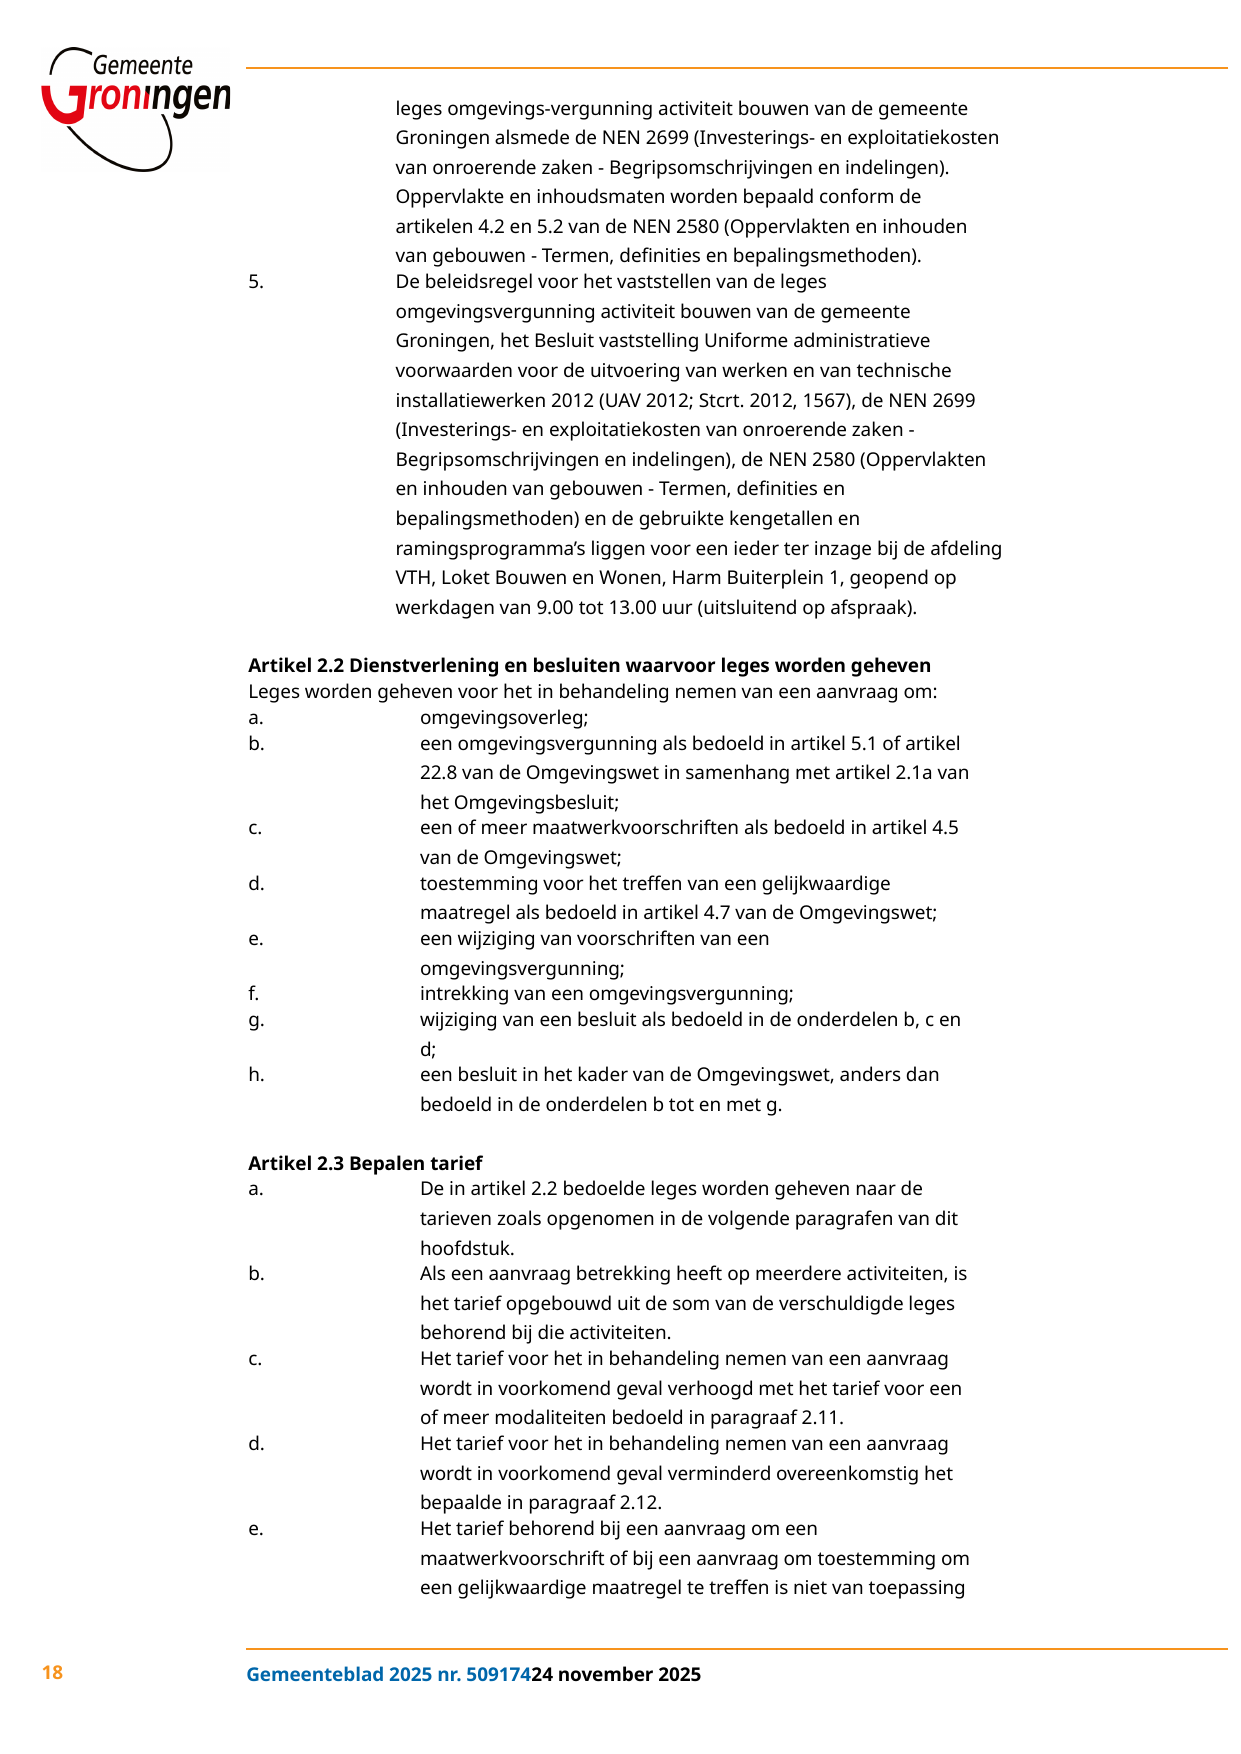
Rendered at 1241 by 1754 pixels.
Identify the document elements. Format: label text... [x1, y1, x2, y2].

table_cell [980, 981, 1152, 1006]
table_cell [980, 704, 1152, 730]
table_cell c. [248, 1345, 420, 1430]
table_cell a. [248, 704, 420, 730]
table_cell De beleidsregel voor het vaststellen van de leges omgevingsvergunning activiteit bouwen van de gemeente Groningen, het Besluit vaststelling Uniforme administratieve voorwaarden voor de uitvoering van werken en van technische installatiewerken 2012 (UAV 2012; Stcrt. 2012, 1567), de NEN 2699 (Investerings- en exploitatiekosten van onroerende zaken - Begripsomschrijvingen en indelingen), de NEN 2580 (Oppervlakten en inhouden van gebouwen - Termen, definities en bepalingsmethoden) en de gebruikte kengetallen en ramingsprogramma’s liggen voor een ieder ter inzage bij de afdeling VTH, Loket Bouwen en Wonen, Harm Buiterplein 1, geopend op werkdagen van 9.00 tot 13.00 uur (uitsluitend op afspraak). [395, 269, 1004, 619]
table_cell [980, 870, 1152, 925]
table_cell [980, 678, 1152, 704]
table_cell [1004, 95, 1152, 268]
table_cell f. [248, 981, 420, 1006]
table_header Artikel 2.2 Dienstverlening en besluiten waarvoor leges worden geheven [248, 653, 980, 678]
table_cell b. [248, 1260, 420, 1345]
table_cell toestemming voor het treffen van een gelijkwaardige maatregel als bedoeld in artikel 4.7 van de Omgevingswet; [420, 870, 980, 925]
table_cell De in artikel 2.2 bedoelde leges worden geheven naar de tarieven zoals opgenomen in de volgende paragrafen van dit hoofdstuk. [420, 1176, 980, 1260]
table_cell leges omgevings-vergunning activiteit bouwen van de gemeente Groningen alsmede de NEN 2699 (Investerings- en exploitatiekosten van onroerende zaken - Begripsomschrijvingen en indelingen). Oppervlakte en inhoudsmaten worden bepaald conform de artikelen 4.2 en 5.2 van de NEN 2580 (Oppervlakten en inhouden van gebouwen - Termen, definities en bepalingsmethoden). [395, 95, 1004, 268]
table_cell [1004, 269, 1152, 619]
table_cell [980, 1260, 1152, 1345]
table_cell e. [248, 925, 420, 981]
table_cell b. [248, 730, 420, 814]
table_cell Leges worden geheven voor het in behandeling nemen van een aanvraag om: [248, 678, 980, 704]
picture [41, 47, 231, 172]
table_cell [980, 815, 1152, 870]
table_cell wijziging van een besluit als bedoeld in de onderdelen b, c en d; [420, 1006, 980, 1062]
table_cell een omgevingsvergunning als bedoeld in artikel 5.1 of artikel 22.8 van de Omgevingswet in samenhang met artikel 2.1a van het Omgevingsbesluit; [420, 730, 980, 814]
table_cell d. [248, 1430, 420, 1515]
table_cell omgevingsoverleg; [420, 704, 980, 730]
table_cell Het tarief behorend bij een aanvraag om een maatwerkvoorschrift of bij een aanvraag om toestemming om een gelijkwaardige maatregel te treffen is niet van toepassing [420, 1515, 980, 1600]
table_cell [980, 730, 1152, 814]
table_cell [980, 1062, 1152, 1117]
table_cell een of meer maatwerkvoorschriften als bedoeld in artikel 4.5 van de Omgevingswet; [420, 815, 980, 870]
table_cell a. [248, 1176, 420, 1260]
table_cell [980, 1176, 1152, 1260]
table_cell een wijziging van voorschriften van een omgevingsvergunning; [420, 925, 980, 981]
table_cell [980, 925, 1152, 981]
table_cell [980, 1430, 1152, 1515]
table_cell [980, 1345, 1152, 1430]
table_cell [980, 1515, 1152, 1600]
table_cell d. [248, 870, 420, 925]
table_header [980, 653, 1152, 678]
table_cell e. [248, 1515, 420, 1600]
table_cell een besluit in het kader van de Omgevingswet, anders dan bedoeld in de onderdelen b tot en met g. [420, 1062, 980, 1117]
table_cell g. [248, 1006, 420, 1062]
table_cell [248, 95, 395, 268]
table_cell 5. [248, 269, 395, 619]
table_cell Als een aanvraag betrekking heeft op meerdere activiteiten, is het tarief opgebouwd uit de som van de verschuldigde leges behorend bij die activiteiten. [420, 1260, 980, 1345]
table_cell h. [248, 1062, 420, 1117]
table_cell intrekking van een omgevingsvergunning; [420, 981, 980, 1006]
table_cell c. [248, 815, 420, 870]
table_header [980, 1150, 1152, 1176]
table_cell [980, 1006, 1152, 1062]
table_cell Het tarief voor het in behandeling nemen van een aanvraag wordt in voorkomend geval verminderd overeenkomstig het bepaalde in paragraaf 2.12. [420, 1430, 980, 1515]
table_cell Het tarief voor het in behandeling nemen van een aanvraag wordt in voorkomend geval verhoogd met het tarief voor een of meer modaliteiten bedoeld in paragraaf 2.11. [420, 1345, 980, 1430]
table_header Artikel 2.3 Bepalen tarief [248, 1150, 980, 1176]
